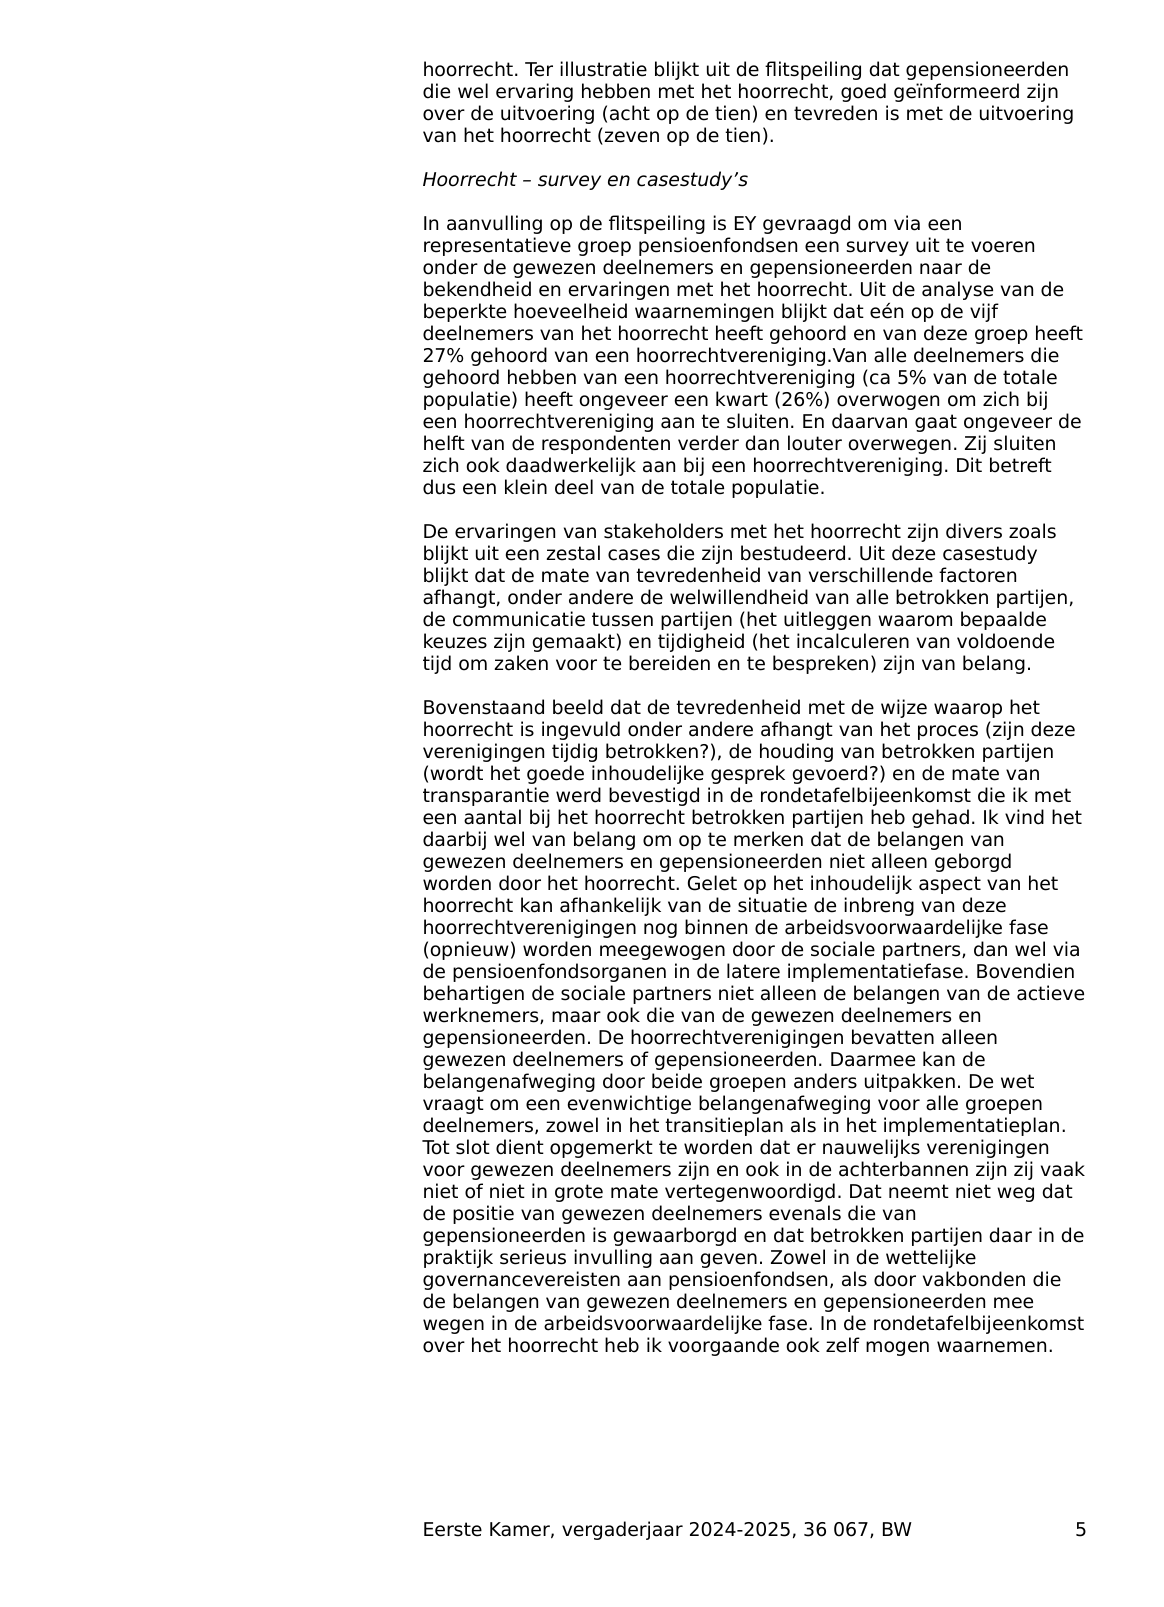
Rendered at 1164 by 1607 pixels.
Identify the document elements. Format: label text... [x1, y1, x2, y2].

text Tot slot dient opgemerkt te worden dat er nauwelijks verenigingen voor gewezen deelnemers zijn en ook in de achterbannen zijn zij vaak niet of niet in grote mate vertegenwoordigd. Dat neemt niet weg dat de positie van gewezen deelnemers evenals die van gepensioneerden is gewaarborgd en dat betrokken partijen daar in de praktijk serieus invulling aan geven. Zowel in de wettelijke governancevereisten aan pensioenfondsen, als door vakbonden die de belangen van gewezen deelnemers en gepensioneerden mee wegen in de arbeidsvoorwaardelijke fase. In de rondetafelbijeenkomst over het hoorrecht heb ik voorgaande ook zelf mogen waarnemen. [422, 1137, 1087, 1357]
text hoorrecht. Ter illustratie blijkt uit de flitspeiling dat gepensioneerden die wel ervaring hebben met het hoorrecht, goed geïnformeerd zijn over de uitvoering (acht op de tien) en tevreden is met de uitvoering van het hoorrecht (zeven op de tien). [422, 59, 1087, 147]
text In aanvulling op de flitspeiling is EY gevraagd om via een representatieve groep pensioenfondsen een survey uit te voeren onder de gewezen deelnemers en gepensioneerden naar de bekendheid en ervaringen met het hoorrecht. Uit de analyse van de beperkte hoeveelheid waarnemingen blijkt dat eén op de vijf deelnemers van het hoorrecht heeft gehoord en van deze groep heeft 27% gehoord van een hoorrechtvereniging.Van alle deelnemers die gehoord hebben van een hoorrechtvereniging (ca 5% van de totale populatie) heeft ongeveer een kwart (26%) overwogen om zich bij een hoorrechtvereniging aan te sluiten. En daarvan gaat ongeveer de helft van de respondenten verder dan louter overwegen. Zij sluiten zich ook daadwerkelijk aan bij een hoorrechtvereniging. Dit betreft dus een klein deel van de totale populatie. [422, 213, 1087, 499]
text De ervaringen van stakeholders met het hoorrecht zijn divers zoals blijkt uit een zestal cases die zijn bestudeerd. Uit deze casestudy blijkt dat de mate van tevredenheid van verschillende factoren afhangt, onder andere de welwillendheid van alle betrokken partijen, de communicatie tussen partijen (het uitleggen waarom bepaalde keuzes zijn gemaakt) en tijdigheid (het incalculeren van voldoende tijd om zaken voor te bereiden en te bespreken) zijn van belang. [422, 521, 1087, 675]
text Bovenstaand beeld dat de tevredenheid met de wijze waarop het hoorrecht is ingevuld onder andere afhangt van het proces (zijn deze verenigingen tijdig betrokken?), de houding van betrokken partijen (wordt het goede inhoudelijke gesprek gevoerd?) en de mate van transparantie werd bevestigd in de rondetafelbijeenkomst die ik met een aantal bij het hoorrecht betrokken partijen heb gehad. Ik vind het daarbij wel van belang om op te merken dat de belangen van gewezen deelnemers en gepensioneerden niet alleen geborgd worden door het hoorrecht. Gelet op het inhoudelijk aspect van het hoorrecht kan afhankelijk van de situatie de inbreng van deze hoorrechtverenigingen nog binnen de arbeidsvoorwaardelijke fase (opnieuw) worden meegewogen door de sociale partners, dan wel via de pensioenfondsorganen in de latere implementatiefase. Bovendien behartigen de sociale partners niet alleen de belangen van de actieve werknemers, maar ook die van de gewezen deelnemers en gepensioneerden. De hoorrechtverenigingen bevatten alleen gewezen deelnemers of gepensioneerden. Daarmee kan de belangenafweging door beide groepen anders uitpakken. De wet vraagt om een evenwichtige belangenafweging voor alle groepen deelnemers, zowel in het transitieplan als in het implementatieplan. [422, 697, 1087, 1137]
subtitle Hoorrecht – survey en casestudy’s [422, 169, 1087, 191]
